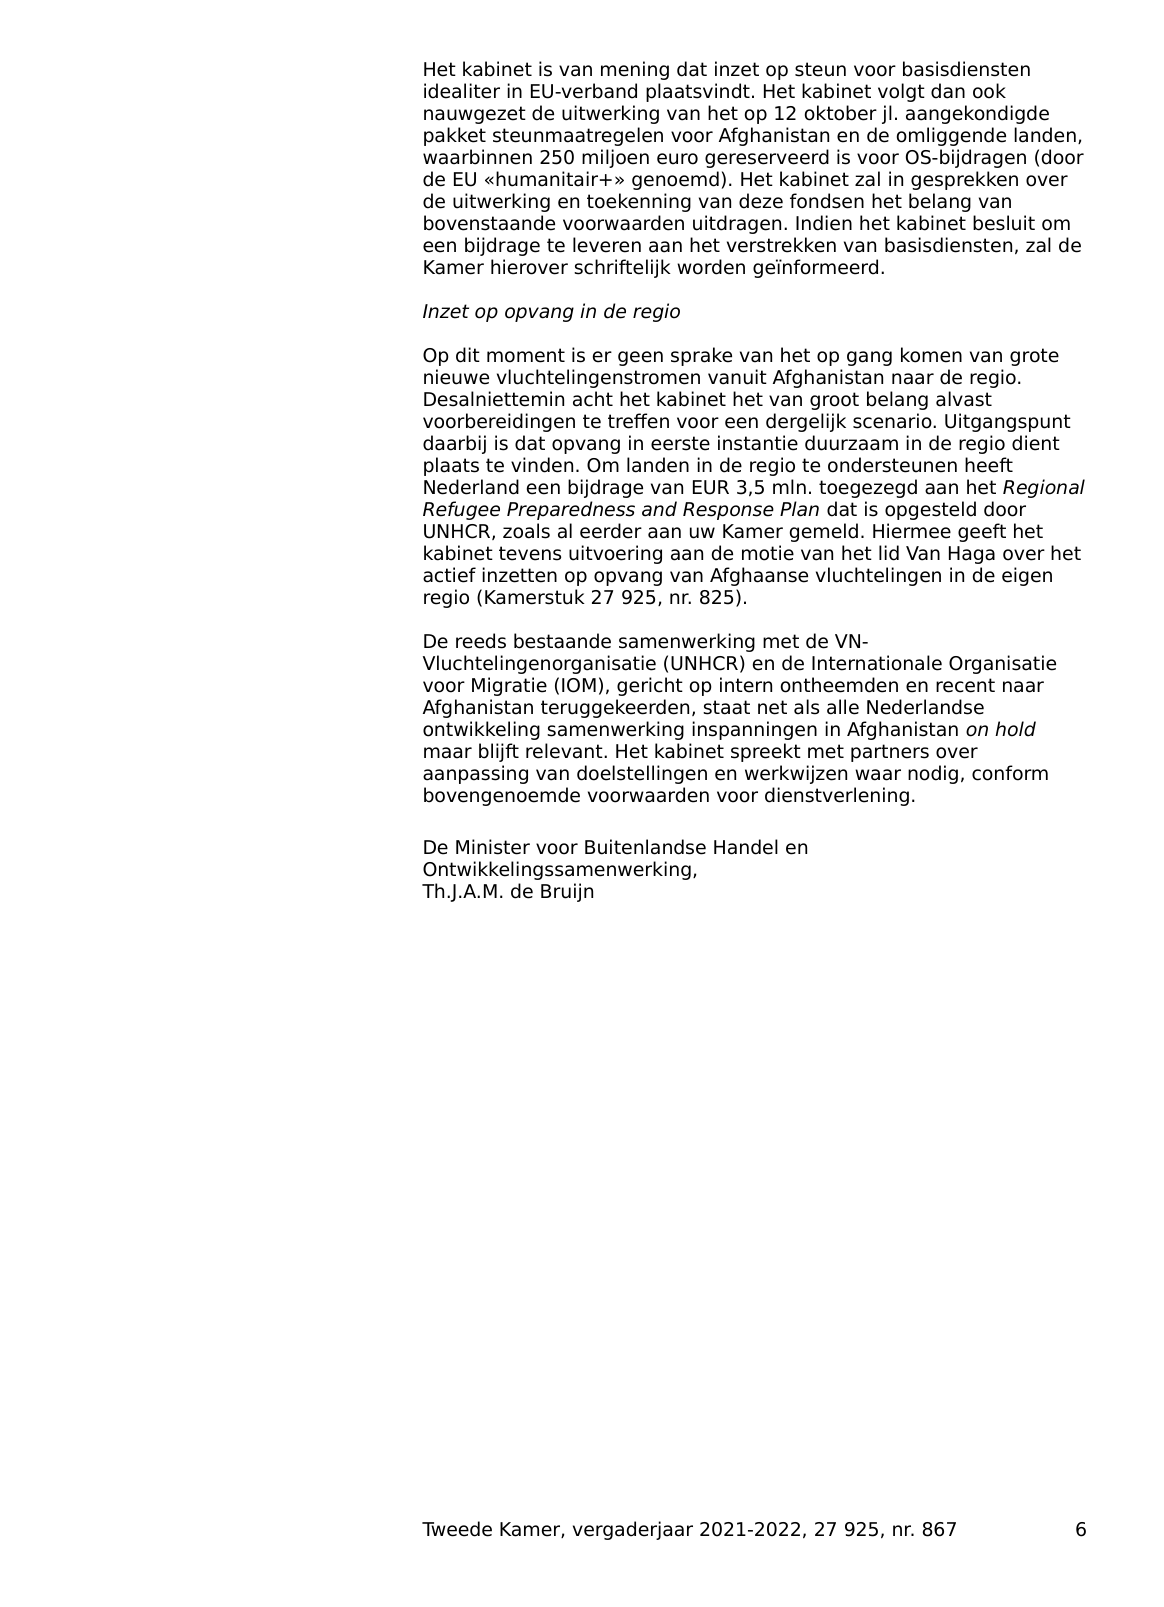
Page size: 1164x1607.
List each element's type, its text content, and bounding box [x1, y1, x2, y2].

subtitle Inzet op opvang in de regio [422, 301, 1087, 323]
text Op dit moment is er geen sprake van het op gang komen van grote nieuwe vluchtelingenstromen vanuit Afghanistan naar de regio. Desalniettemin acht het kabinet het van groot belang alvast voorbereidingen te treffen voor een dergelijk scenario. Uitgangspunt daarbij is dat opvang in eerste instantie duurzaam in de regio dient plaats te vinden. Om landen in de regio te ondersteunen heeft Nederland een bijdrage van EUR 3,5 mln. toegezegd aan het Regional Refugee Preparedness and Response Plan dat is opgesteld door UNHCR, zoals al eerder aan uw Kamer gemeld. Hiermee geeft het kabinet tevens uitvoering aan de motie van het lid Van Haga over het actief inzetten op opvang van Afghaanse vluchtelingen in de eigen regio (Kamerstuk 27 925, nr. 825). [422, 345, 1087, 609]
text Het kabinet is van mening dat inzet op steun voor basisdiensten idealiter in EU-verband plaatsvindt. Het kabinet volgt dan ook nauwgezet de uitwerking van het op 12 oktober jl. aangekondigde pakket steunmaatregelen voor Afghanistan en de omliggende landen, waarbinnen 250 miljoen euro gereserveerd is voor OS-bijdragen (door de EU «humanitair+» genoemd). Het kabinet zal in gesprekken over de uitwerking en toekenning van deze fondsen het belang van bovenstaande voorwaarden uitdragen. Indien het kabinet besluit om een bijdrage te leveren aan het verstrekken van basisdiensten, zal de Kamer hierover schriftelijk worden geïnformeerd. [422, 59, 1087, 279]
text De reeds bestaande samenwerking met de VN-Vluchtelingenorganisatie (UNHCR) en de Internationale Organisatie voor Migratie (IOM), gericht op intern ontheemden en recent naar Afghanistan teruggekeerden, staat net als alle Nederlandse ontwikkeling samenwerking inspanningen in Afghanistan on hold maar blijft relevant. Het kabinet spreekt met partners over aanpassing van doelstellingen en werkwijzen waar nodig, conform bovengenoemde voorwaarden voor dienstverlening. [422, 631, 1087, 807]
text De Minister voor Buitenlandse Handel en Ontwikkelingssamenwerking, Th.J.A.M. de Bruijn [422, 837, 1087, 903]
